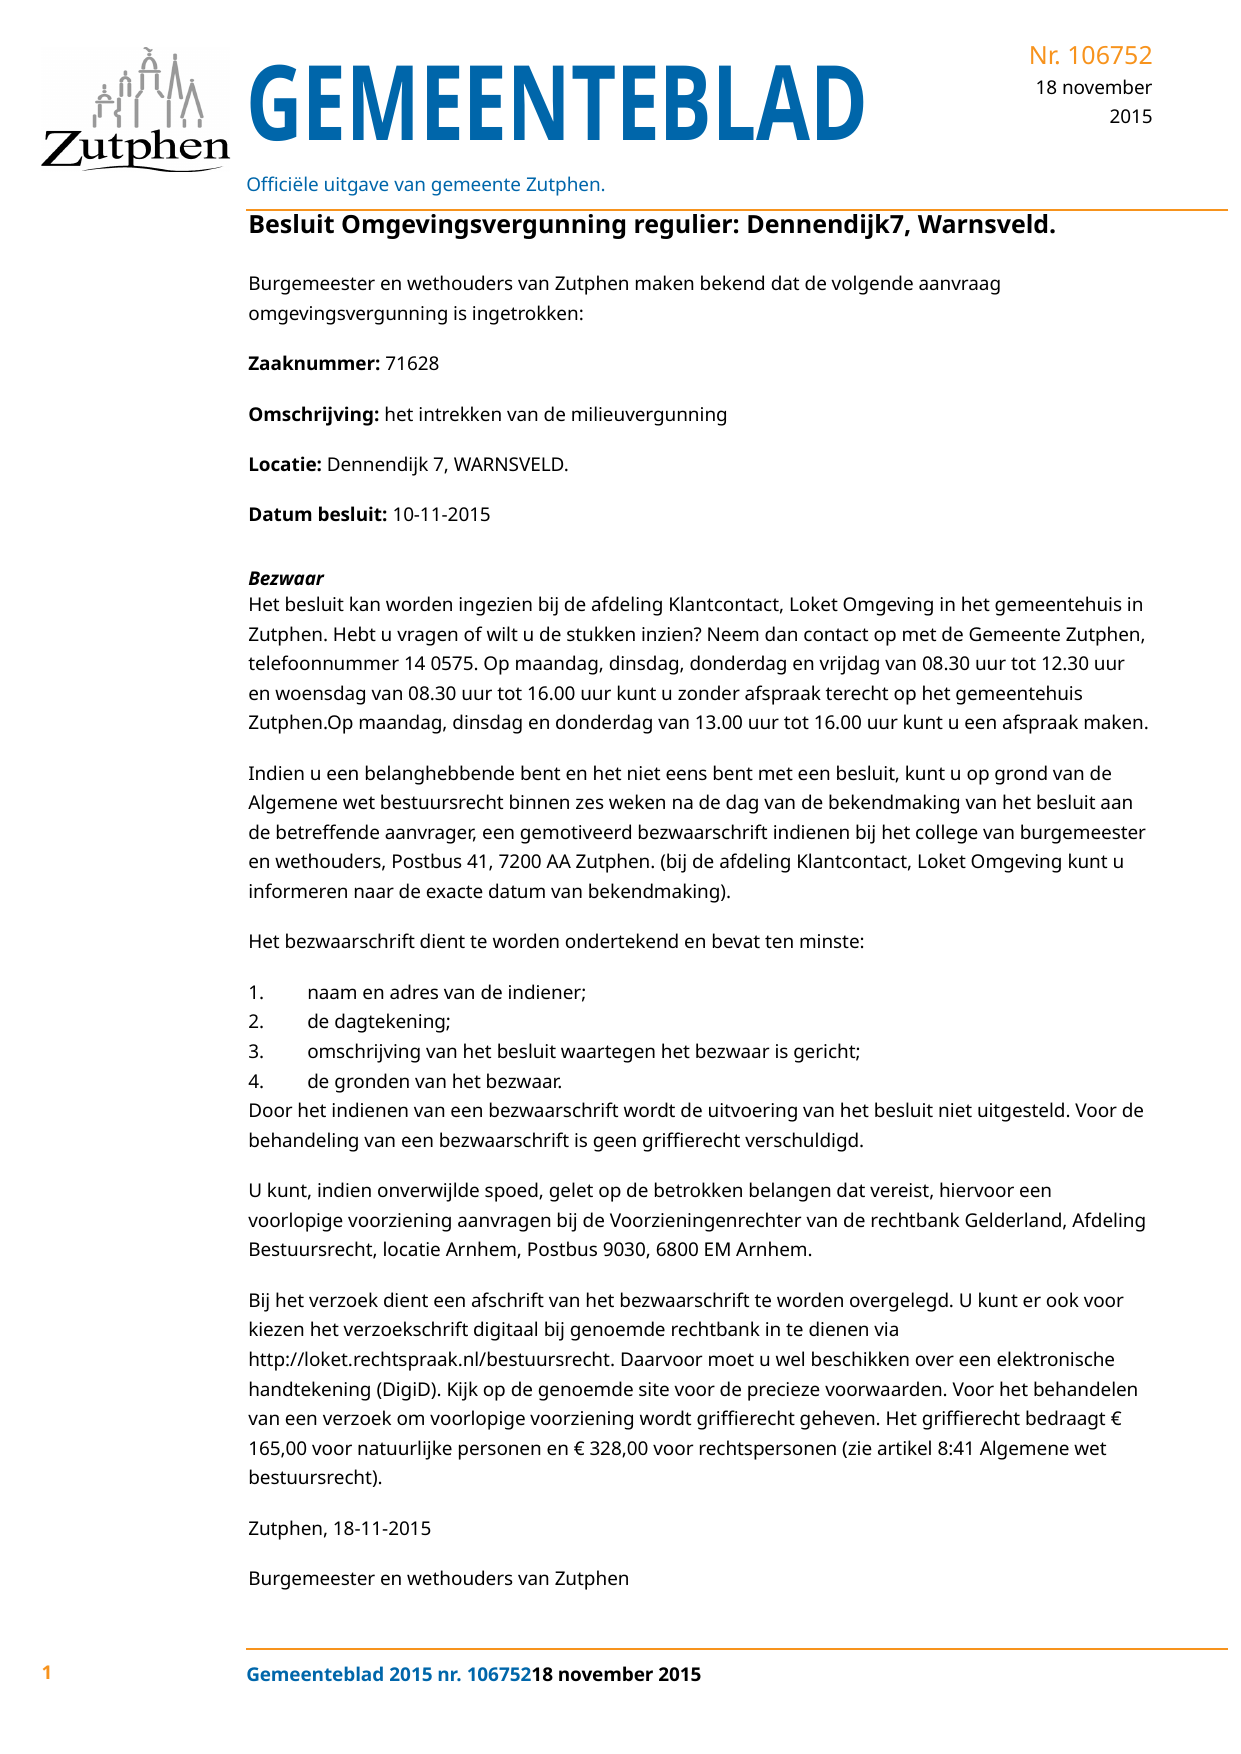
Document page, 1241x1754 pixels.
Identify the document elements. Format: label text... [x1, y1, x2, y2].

text Door het indienen van een bezwaarschrift wordt de uitvoering van het besluit niet uitgesteld. Voor de behandeling van een bezwaarschrift is geen griffierecht verschuldigd. [248, 1097, 1152, 1153]
list naam en adres van de indiener; [248, 979, 1152, 1005]
text Indien u een belanghebbende bent en het niet eens bent met een besluit, kunt u op grond van de Algemene wet bestuursrecht binnen zes weken na de dag van de bekendmaking van het besluit aan de betreffende aanvrager, een gemotiveerd bezwaarschrift indienen bij het college van burgemeester en wethouders, Postbus 41, 7200 AA Zutphen. (bij de afdeling Klantcontact, Loket Omgeving kunt u informeren naar de exacte datum van bekendmaking). [248, 760, 1152, 904]
text Zaaknummer: 71628 [248, 350, 1152, 376]
text Besluit Omgevingsvergunning regulier: Dennendijk7, Warnsveld. [248, 211, 1152, 241]
list de dagtekening; [248, 1009, 1152, 1034]
text Locatie: Dennendijk 7, WARNSVELD. [248, 451, 1152, 477]
text Omschrijving: het intrekken van de milieuvergunning [248, 401, 1152, 426]
text Datum besluit: 10-11-2015 [248, 502, 1152, 527]
list de gronden van het bezwaar. [248, 1068, 1152, 1094]
text U kunt, indien onverwijlde spoed, gelet op de betrokken belangen dat vereist, hiervoor een voorlopige voorziening aanvragen bij de Voorzieningenrechter van de rechtbank Gelderland, Afdeling Bestuursrecht, locatie Arnhem, Postbus 9030, 6800 EM Arnhem. [248, 1177, 1152, 1262]
text Zutphen, 18-11-2015 [248, 1515, 1152, 1541]
list omschrijving van het besluit waartegen het bezwaar is gericht; [248, 1038, 1152, 1064]
text Het bezwaarschrift dient te worden ondertekend en bevat ten minste: [248, 929, 1152, 954]
text Bezwaar [248, 566, 1152, 591]
text Burgemeester en wethouders van Zutphen [248, 1565, 1152, 1591]
picture [41, 47, 231, 172]
text Burgemeester en wethouders van Zutphen maken bekend dat de volgende aanvraag omgevingsvergunning is ingetrokken: [248, 270, 1152, 326]
text Het besluit kan worden ingezien bij de afdeling Klantcontact, Loket Omgeving in het gemeentehuis in Zutphen. Hebt u vragen of wilt u de stukken inzien? Neem dan contact op met de Gemeente Zutphen, telefoonnummer 14 0575. Op maandag, dinsdag, donderdag en vrijdag van 08.30 uur tot 12.30 uur en woensdag van 08.30 uur tot 16.00 uur kunt u zonder afspraak terecht op het gemeentehuis Zutphen.Op maandag, dinsdag en donderdag van 13.00 uur tot 16.00 uur kunt u een afspraak maken. [248, 591, 1152, 735]
text Bij het verzoek dient een afschrift van het bezwaarschrift te worden overgelegd. U kunt er ook voor kiezen het verzoekschrift digitaal bij genoemde rechtbank in te dienen via http://loket.rechtspraak.nl/bestuursrecht. Daarvoor moet u wel beschikken over een elektronische handtekening (DigiD). Kijk op de genoemde site voor de precieze voorwaarden. Voor het behandelen van een verzoek om voorlopige voorziening wordt griffierecht geheven. Het griffierecht bedraagt € 165,00 voor natuurlijke personen en € 328,00 voor rechtspersonen (zie artikel 8:41 Algemene wet bestuursrecht). [248, 1287, 1152, 1490]
